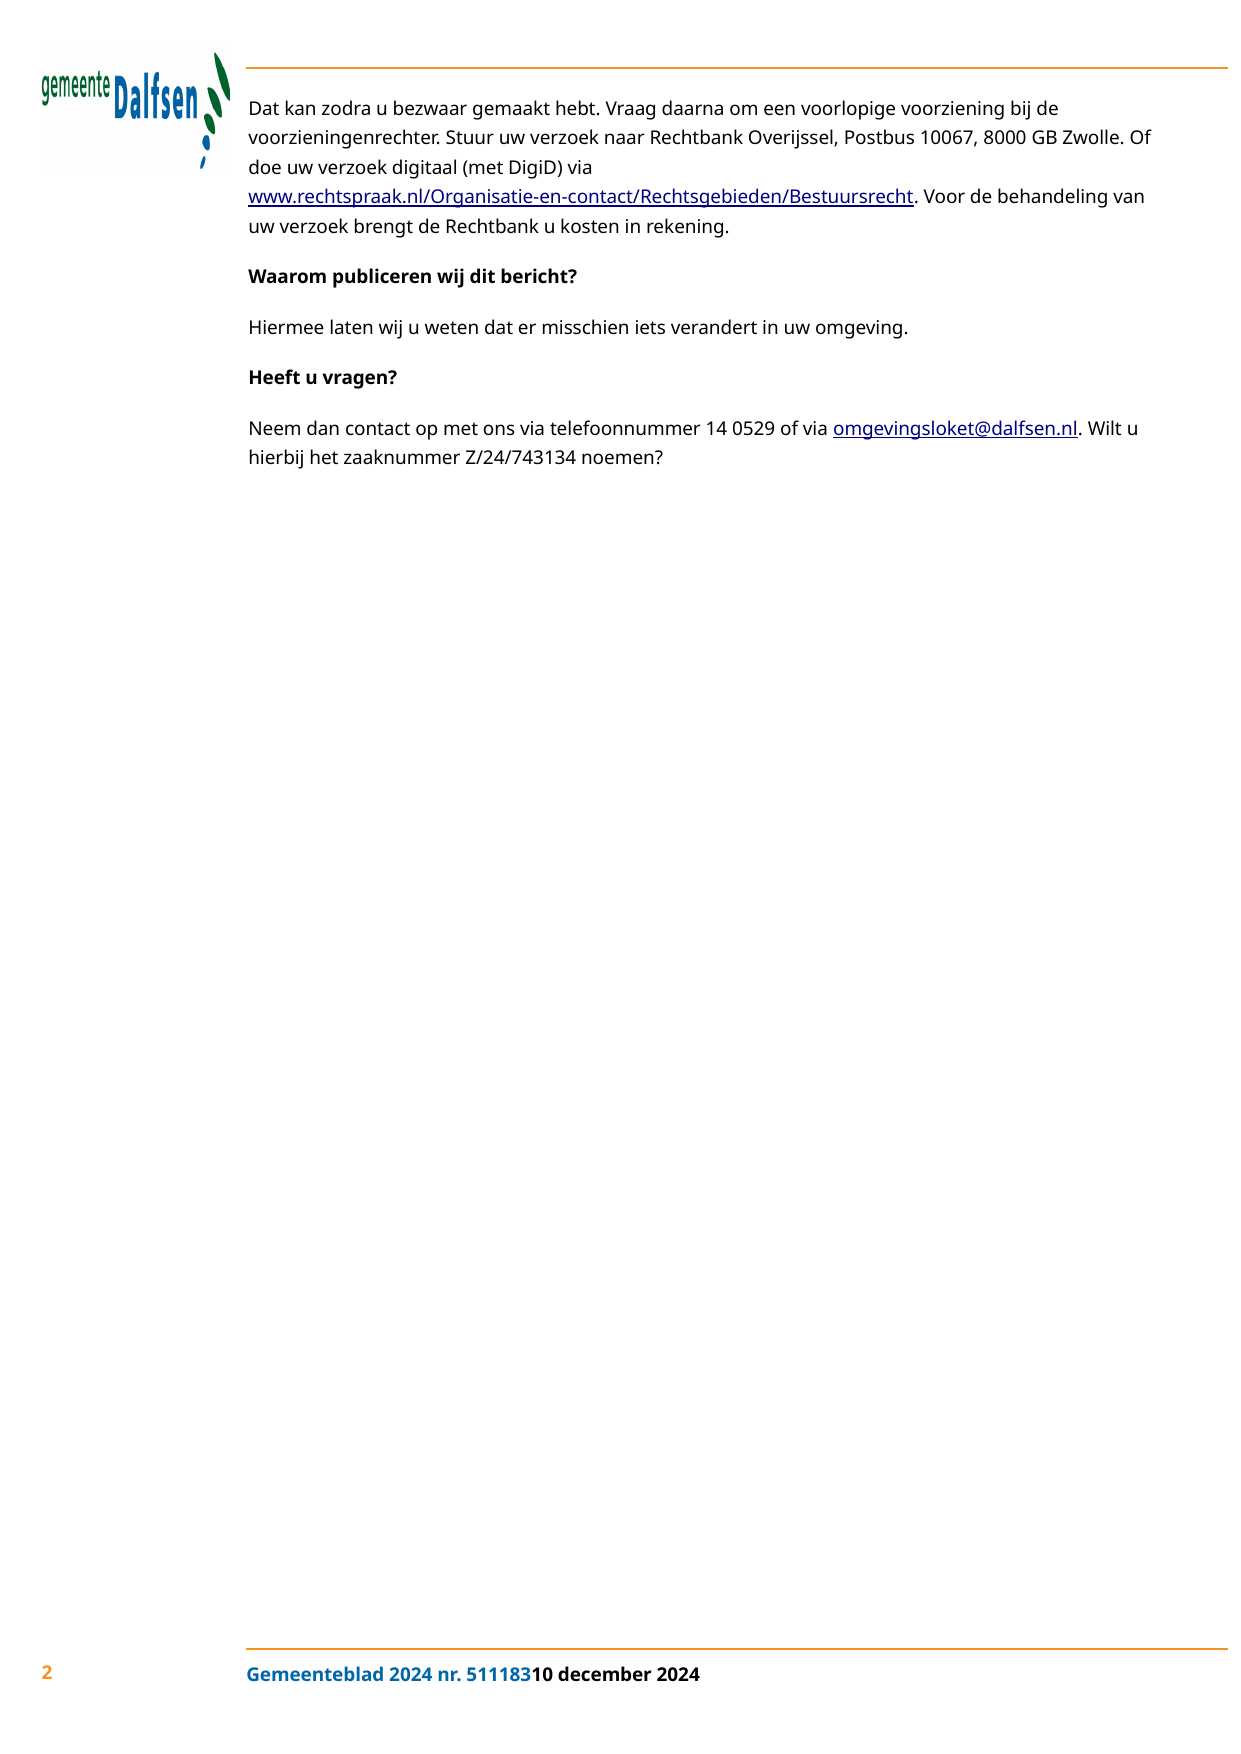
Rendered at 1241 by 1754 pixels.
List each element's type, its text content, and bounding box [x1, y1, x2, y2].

picture [41, 47, 231, 172]
text Neem dan contact op met ons via telefoonnummer 14 0529 of via omgevingsloket@dalfsen.nl. Wilt u hierbij het zaaknummer Z/24/743134 noemen? [248, 415, 1152, 470]
text Dat kan zodra u bezwaar gemaakt hebt. Vraag daarna om een voorlopige voorziening bij de voorzieningenrechter. Stuur uw verzoek naar Rechtbank Overijssel, Postbus 10067, 8000 GB Zwolle. Of doe uw verzoek digitaal (met DigiD) via www.rechtspraak.nl/Organisatie-en-contact/Rechtsgebieden/Bestuursrecht. Voor de behandeling van uw verzoek brengt de Rechtbank u kosten in rekening. [248, 95, 1152, 239]
text Waarom publiceren wij dit bericht? [248, 263, 1152, 289]
text Hiermee laten wij u weten dat er misschien iets verandert in uw omgeving. [248, 314, 1152, 340]
text Heeft u vragen? [248, 364, 1152, 390]
